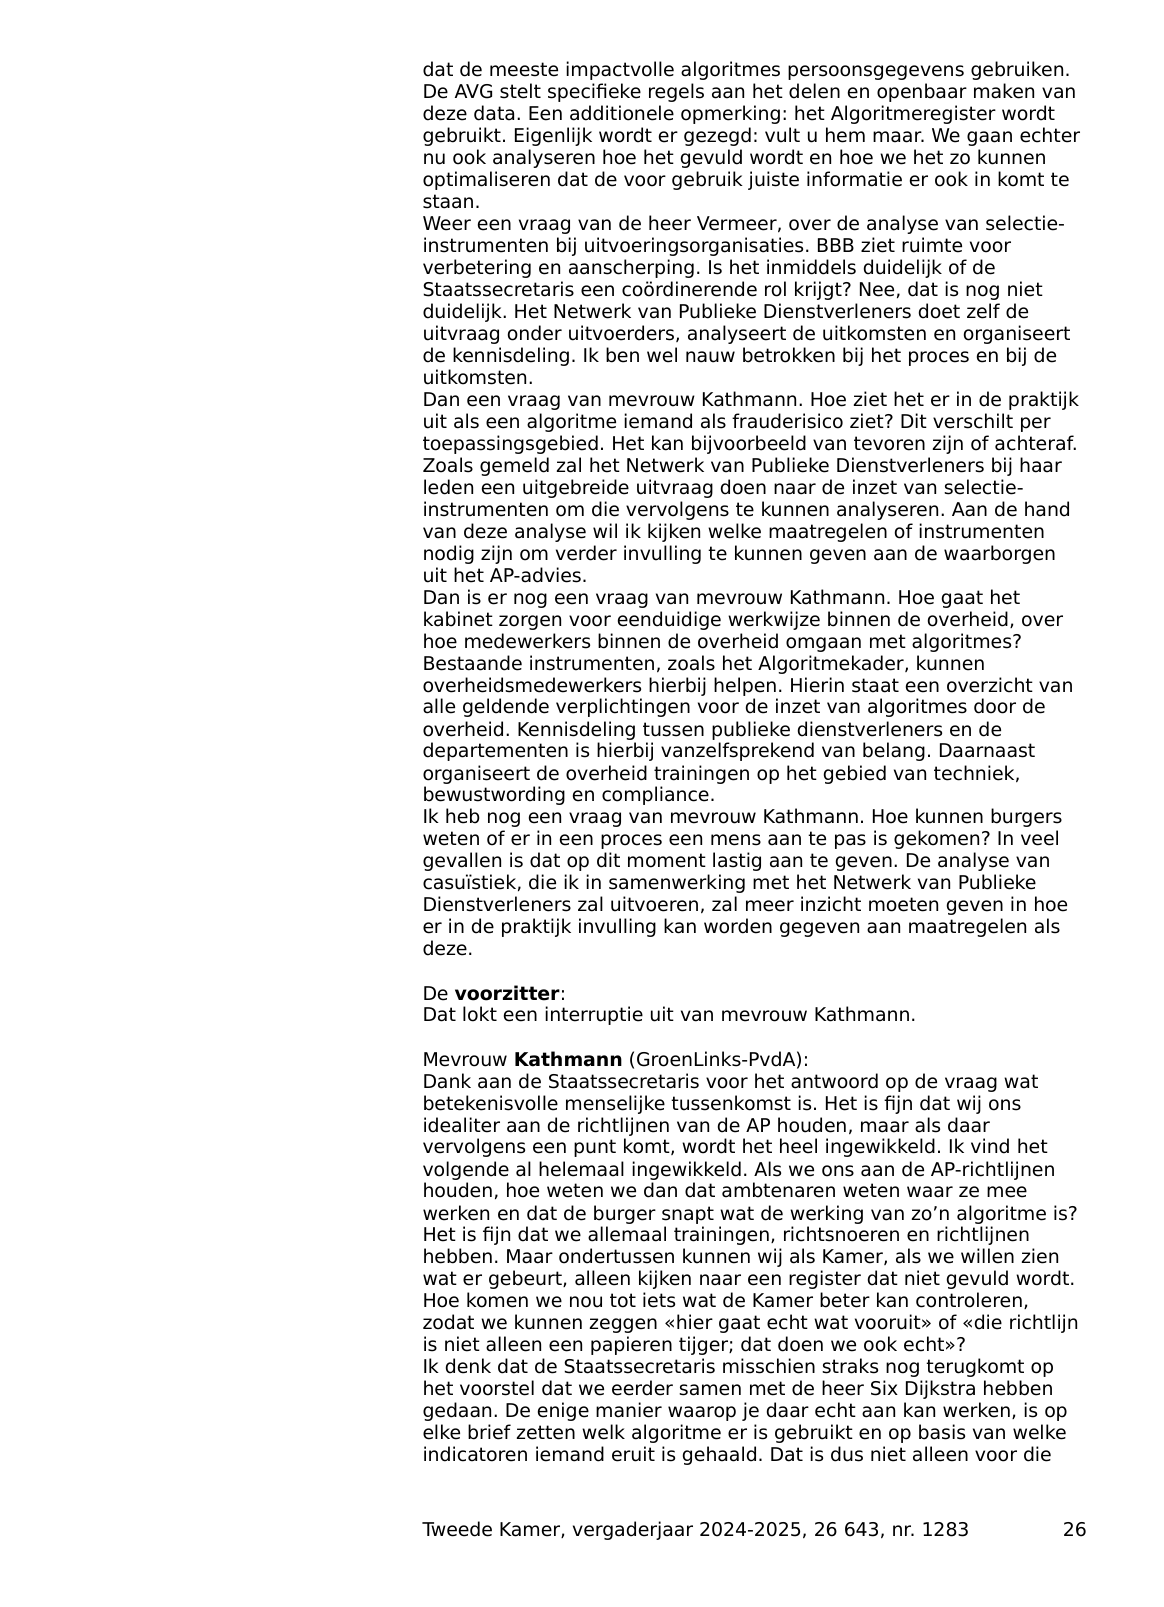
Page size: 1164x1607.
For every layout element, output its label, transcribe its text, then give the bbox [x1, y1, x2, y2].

text Dan een vraag van mevrouw Kathmann. Hoe ziet het er in de praktijk uit als een algoritme iemand als frauderisico ziet? Dit verschilt per toepassingsgebied. Het kan bijvoorbeeld van tevoren zijn of achteraf. Zoals gemeld zal het Netwerk van Publieke Dienstverleners bij haar leden een uitgebreide uitvraag doen naar de inzet van selectie-instrumenten om die vervolgens te kunnen analyseren. Aan de hand van deze analyse wil ik kijken welke maatregelen of instrumenten nodig zijn om verder invulling te kunnen geven aan de waarborgen uit het AP-advies. [422, 389, 1087, 587]
text Dank aan de Staatssecretaris voor het antwoord op de vraag wat betekenisvolle menselijke tussenkomst is. Het is fijn dat wij ons idealiter aan de richtlijnen van de AP houden, maar als daar vervolgens een punt komt, wordt het heel ingewikkeld. Ik vind het volgende al helemaal ingewikkeld. Als we ons aan de AP-richtlijnen houden, hoe weten we dan dat ambtenaren weten waar ze mee werken en dat de burger snapt wat de werking van zo’n algoritme is? Het is fijn dat we allemaal trainingen, richtsnoeren en richtlijnen hebben. Maar ondertussen kunnen wij als Kamer, als we willen zien wat er gebeurt, alleen kijken naar een register dat niet gevuld wordt. Hoe komen we nou tot iets wat de Kamer beter kan controleren, zodat we kunnen zeggen «hier gaat echt wat vooruit» of «die richtlijn is niet alleen een papieren tijger; dat doen we ook echt»? [422, 1071, 1087, 1356]
text Ik heb nog een vraag van mevrouw Kathmann. Hoe kunnen burgers weten of er in een proces een mens aan te pas is gekomen? In veel gevallen is dat op dit moment lastig aan te geven. De analyse van casuïstiek, die ik in samenwerking met het Netwerk van Publieke Dienstverleners zal uitvoeren, zal meer inzicht moeten geven in hoe er in de praktijk invulling kan worden gegeven aan maatregelen als deze. [422, 806, 1087, 960]
text De voorzitter: [422, 982, 1087, 1004]
text Mevrouw Kathmann (GroenLinks-PvdA): [422, 1048, 1087, 1071]
text Dan is er nog een vraag van mevrouw Kathmann. Hoe gaat het kabinet zorgen voor eenduidige werkwijze binnen de overheid, over hoe medewerkers binnen de overheid omgaan met algoritmes? Bestaande instrumenten, zoals het Algoritmekader, kunnen overheidsmedewerkers hierbij helpen. Hierin staat een overzicht van alle geldende verplichtingen voor de inzet van algoritmes door de overheid. Kennisdeling tussen publieke dienstverleners en de departementen is hierbij vanzelfsprekend van belang. Daarnaast organiseert de overheid trainingen op het gebied van techniek, bewustwording en compliance. [422, 587, 1087, 806]
text dat de meeste impactvolle algoritmes persoonsgegevens gebruiken. De AVG stelt specifieke regels aan het delen en openbaar maken van deze data. Een additionele opmerking: het Algoritmeregister wordt gebruikt. Eigenlijk wordt er gezegd: vult u hem maar. We gaan echter nu ook analyseren hoe het gevuld wordt en hoe we het zo kunnen optimaliseren dat de voor gebruik juiste informatie er ook in komt te staan. [422, 59, 1087, 213]
text Weer een vraag van de heer Vermeer, over de analyse van selectie-instrumenten bij uitvoeringsorganisaties. BBB ziet ruimte voor verbetering en aanscherping. Is het inmiddels duidelijk of de Staatssecretaris een coördinerende rol krijgt? Nee, dat is nog niet duidelijk. Het Netwerk van Publieke Dienstverleners doet zelf de uitvraag onder uitvoerders, analyseert de uitkomsten en organiseert de kennisdeling. Ik ben wel nauw betrokken bij het proces en bij de uitkomsten. [422, 213, 1087, 389]
text Ik denk dat de Staatssecretaris misschien straks nog terugkomt op het voorstel dat we eerder samen met de heer Six Dijkstra hebben gedaan. De enige manier waarop je daar echt aan kan werken, is op elke brief zetten welk algoritme er is gebruikt en op basis van welke indicatoren iemand eruit is gehaald. Dat is dus niet alleen voor die [422, 1356, 1087, 1466]
text Dat lokt een interruptie uit van mevrouw Kathmann. [422, 1004, 1087, 1026]
